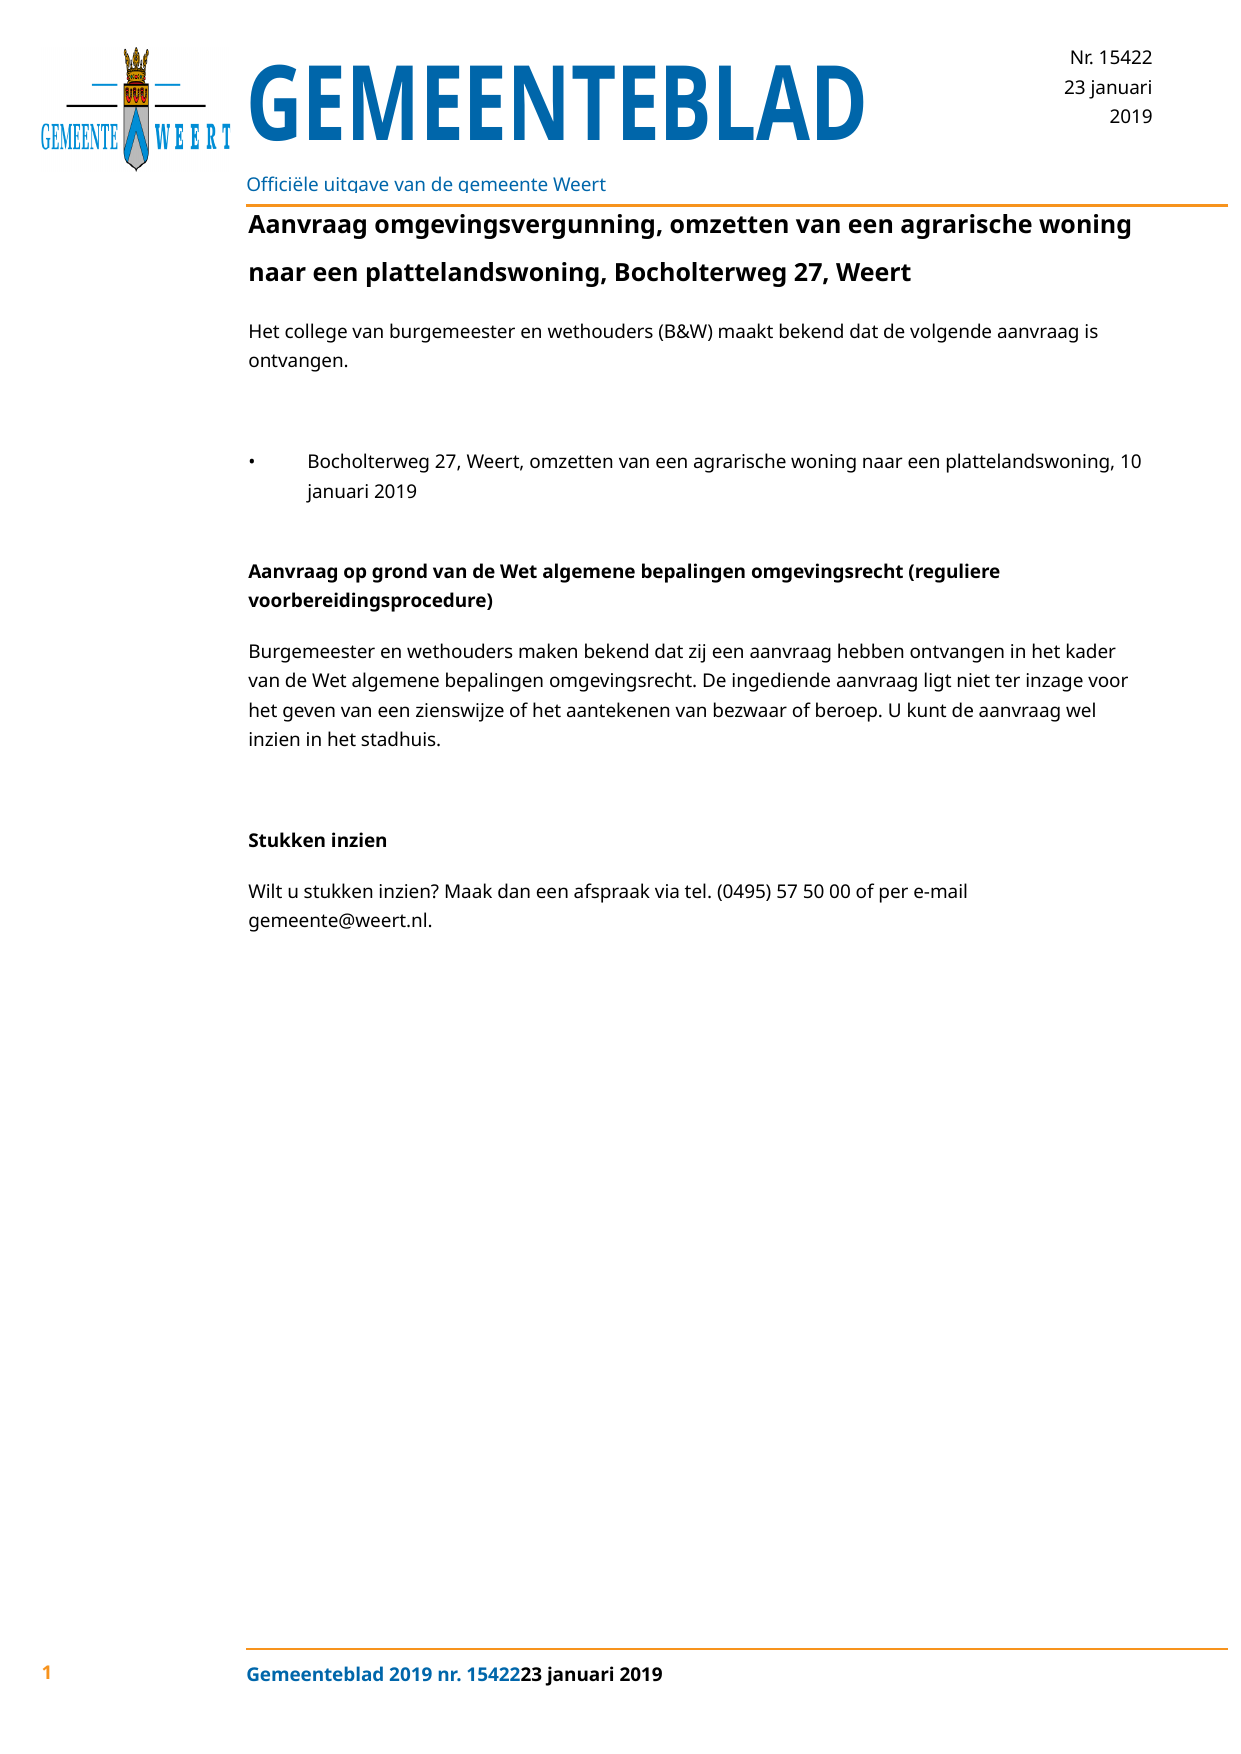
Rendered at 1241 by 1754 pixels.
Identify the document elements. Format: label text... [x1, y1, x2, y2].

text Stukken inzien [248, 827, 1152, 853]
text Wilt u stukken inzien? Maak dan een afspraak via tel. (0495) 57 50 00 of per e-mail gemeente@weert.nl. [248, 878, 1152, 933]
list Bocholterweg 27, Weert, omzetten van een agrarische woning naar een plattelandswoning, 10 januari 2019 [248, 448, 1152, 504]
text Aanvraag op grond van de Wet algemene bepalingen omgevingsrecht (reguliere voorbereidingsprocedure) [248, 558, 1152, 613]
picture [41, 47, 231, 172]
text Burgemeester en wethouders maken bekend dat zij een aanvraag hebben ontvangen in het kader van de Wet algemene bepalingen omgevingsrecht. De ingediende aanvraag ligt niet ter inzage voor het geven van een zienswijze of het aantekenen van bezwaar of beroep. U kunt de aanvraag wel inzien in het stadhuis. [248, 638, 1152, 752]
text Het college van burgemeester en wethouders (B&W) maakt bekend dat de volgende aanvraag is ontvangen. [248, 318, 1152, 373]
text Aanvraag omgevingsvergunning, omzetten van een agrarische woning naar een plattelandswoning, Bocholterweg 27, Weert [248, 207, 1152, 288]
